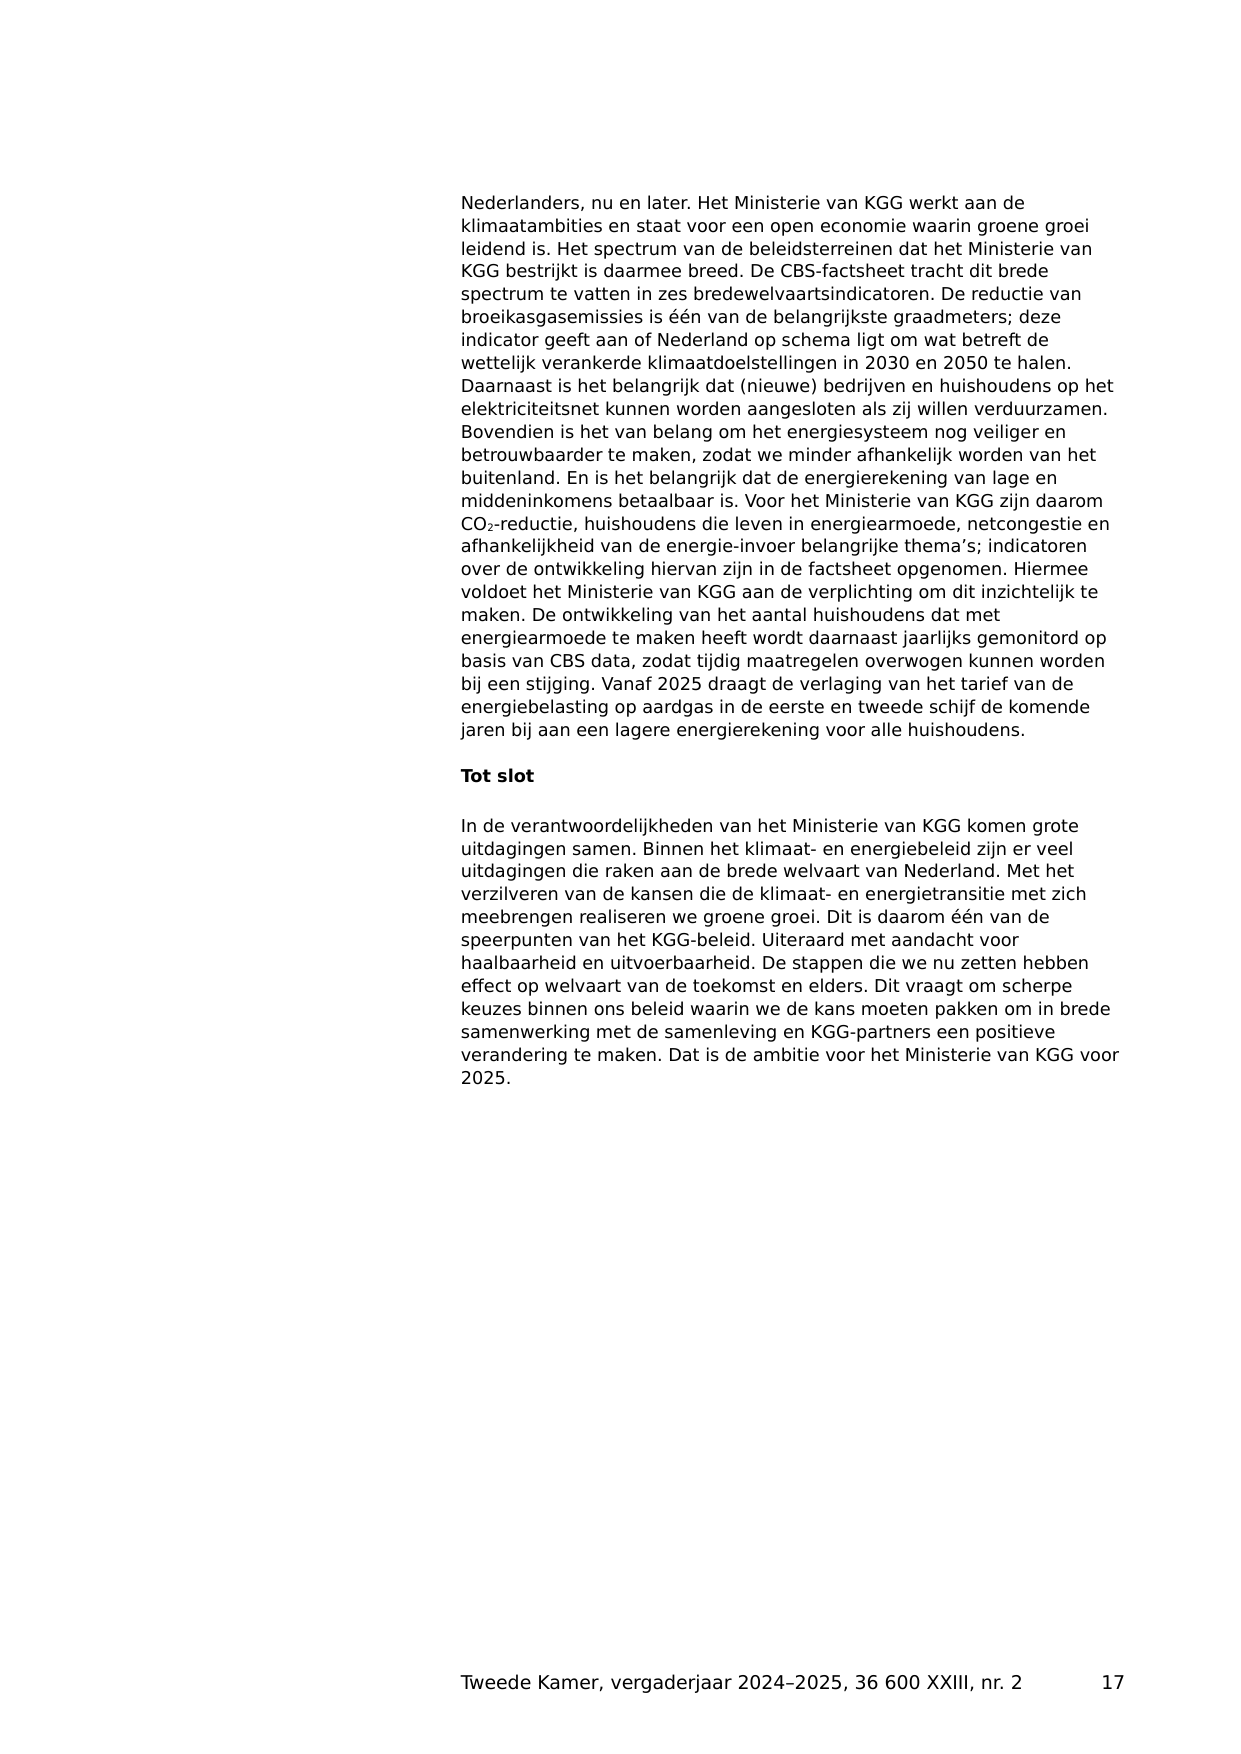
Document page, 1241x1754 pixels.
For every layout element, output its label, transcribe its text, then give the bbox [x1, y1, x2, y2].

text Tot slot [461, 764, 1125, 787]
text In de verantwoordelijkheden van het Ministerie van KGG komen grote uitdagingen samen. Binnen het klimaat- en energiebeleid zijn er veel uitdagingen die raken aan de brede welvaart van Nederland. Met het verzilveren van de kansen die de klimaat- en energietransitie met zich meebrengen realiseren we groene groei. Dit is daarom één van de speerpunten van het KGG-beleid. Uiteraard met aandacht voor haalbaarheid en uitvoerbaarheid. De stappen die we nu zetten hebben effect op welvaart van de toekomst en elders. Dit vraagt om scherpe keuzes binnen ons beleid waarin we de kans moeten pakken om in brede samenwerking met de samenleving en KGG-partners een positieve verandering te maken. Dat is de ambitie voor het Ministerie van KGG voor 2025. [461, 814, 1125, 1089]
text Nederlanders, nu en later. Het Ministerie van KGG werkt aan de klimaatambities en staat voor een open economie waarin groene groei leidend is. Het spectrum van de beleidsterreinen dat het Ministerie van KGG bestrijkt is daarmee breed. De CBS-factsheet tracht dit brede spectrum te vatten in zes bredewelvaartsindicatoren. De reductie van broeikasgasemissies is één van de belangrijkste graadmeters; deze indicator geeft aan of Nederland op schema ligt om wat betreft de wettelijk verankerde klimaatdoelstellingen in 2030 en 2050 te halen. Daarnaast is het belangrijk dat (nieuwe) bedrijven en huishoudens op het elektriciteitsnet kunnen worden aangesloten als zij willen verduurzamen. Bovendien is het van belang om het energiesysteem nog veiliger en betrouwbaarder te maken, zodat we minder afhankelijk worden van het buitenland. En is het belangrijk dat de energierekening van lage en middeninkomens betaalbaar is. Voor het Ministerie van KGG zijn daarom CO2-reductie, huishoudens die leven in energiearmoede, netcongestie en afhankelijkheid van de energie-invoer belangrijke thema’s; indicatoren over de ontwikkeling hiervan zijn in de factsheet opgenomen. Hiermee voldoet het Ministerie van KGG aan de verplichting om dit inzichtelijk te maken. De ontwikkeling van het aantal huishoudens dat met energiearmoede te maken heeft wordt daarnaast jaarlijks gemonitord op basis van CBS data, zodat tijdig maatregelen overwogen kunnen worden bij een stijging. Vanaf 2025 draagt de verlaging van het tarief van de energiebelasting op aardgas in de eerste en tweede schijf de komende jaren bij aan een lagere energierekening voor alle huishoudens. [461, 191, 1125, 741]
